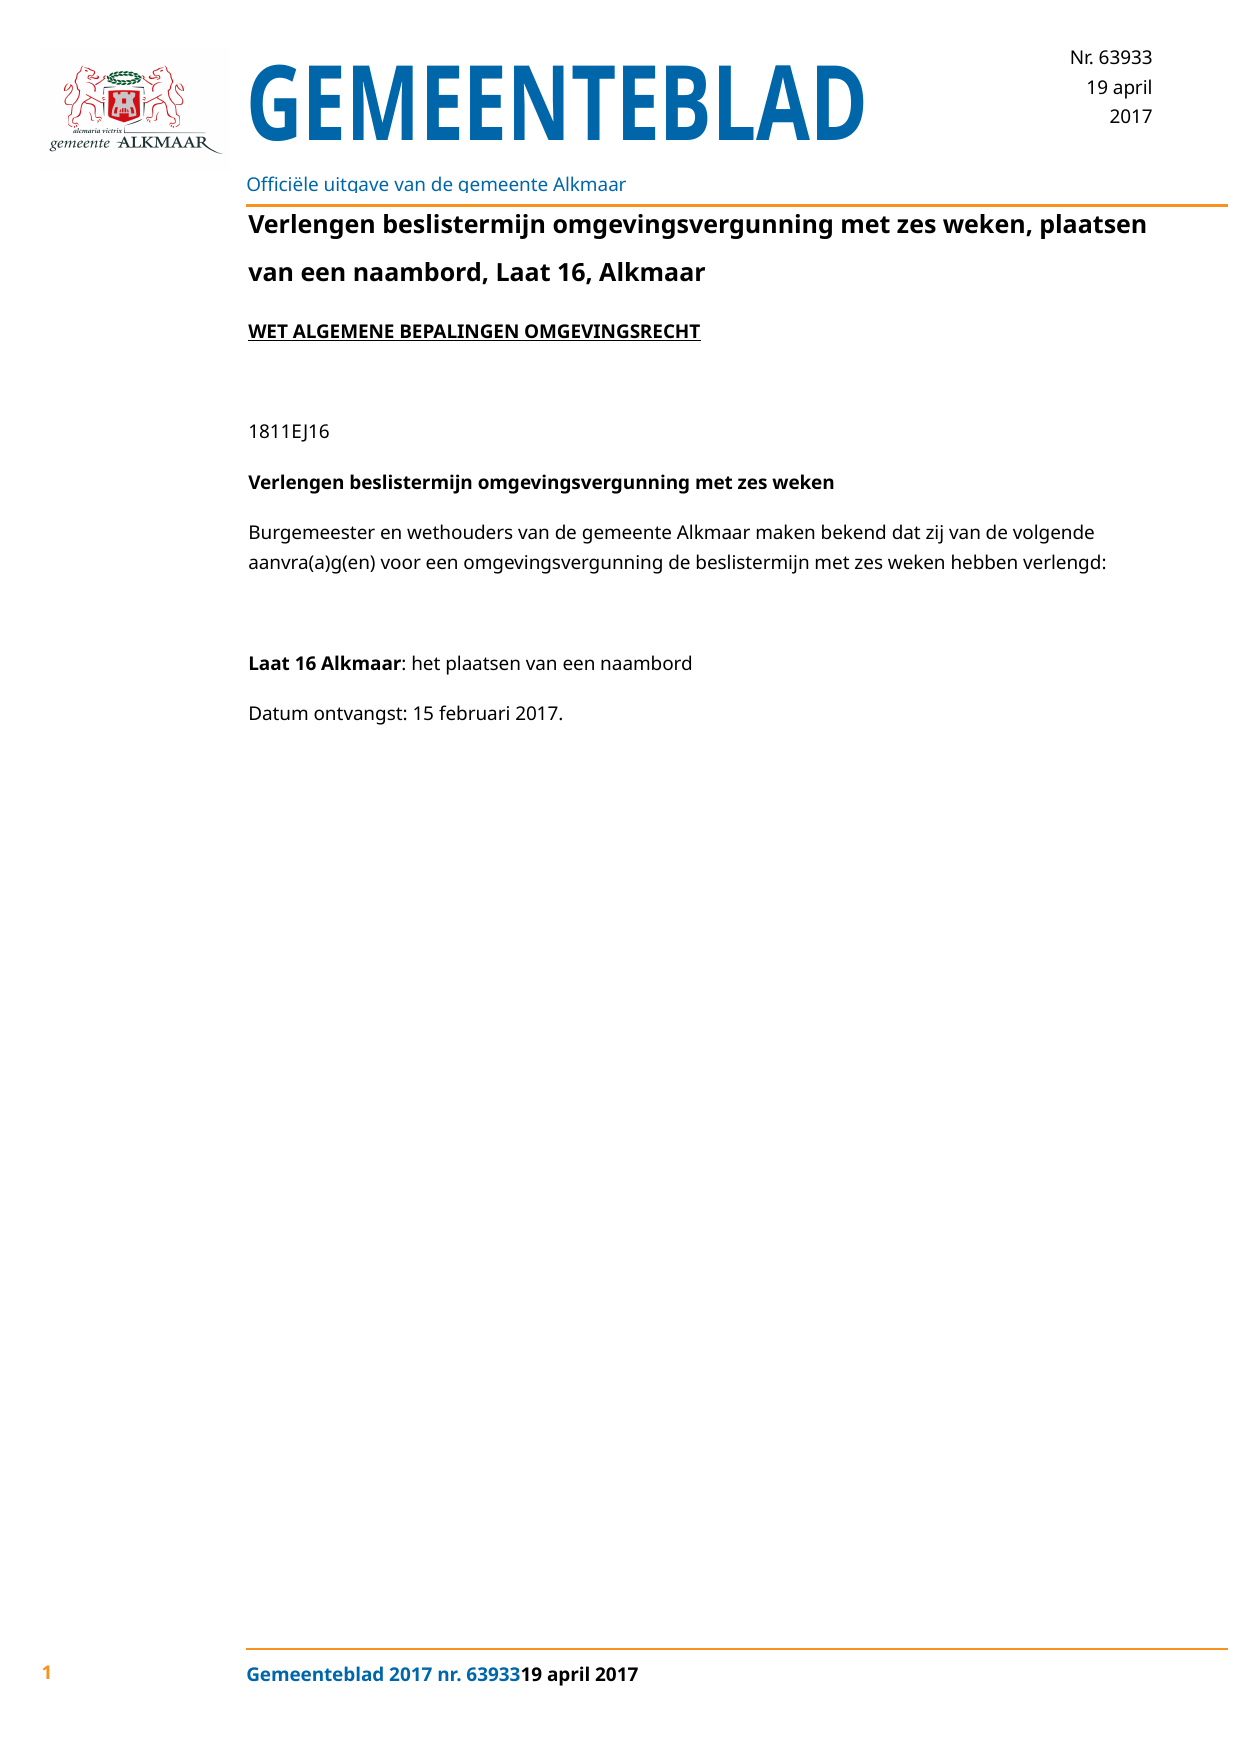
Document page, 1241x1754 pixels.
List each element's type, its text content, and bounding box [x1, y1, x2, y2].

text 1811EJ16 [248, 419, 1152, 444]
text Burgemeester en wethouders van de gemeente Alkmaar maken bekend dat zij van de volgende aanvra(a)g(en) voor een omgevingsvergunning de beslistermijn met zes weken hebben verlengd: [248, 519, 1152, 575]
text WET ALGEMENE BEPALINGEN OMGEVINGSRECHT [248, 318, 1152, 344]
text Datum ontvangst: 15 februari 2017. [248, 700, 1152, 726]
text Verlengen beslistermijn omgevingsvergunning met zes weken, plaatsen van een naambord, Laat 16, Alkmaar [248, 207, 1152, 288]
text Verlengen beslistermijn omgevingsvergunning met zes weken [248, 469, 1152, 495]
picture [41, 47, 231, 172]
text Laat 16 Alkmaar: het plaatsen van een naambord [248, 650, 1152, 676]
